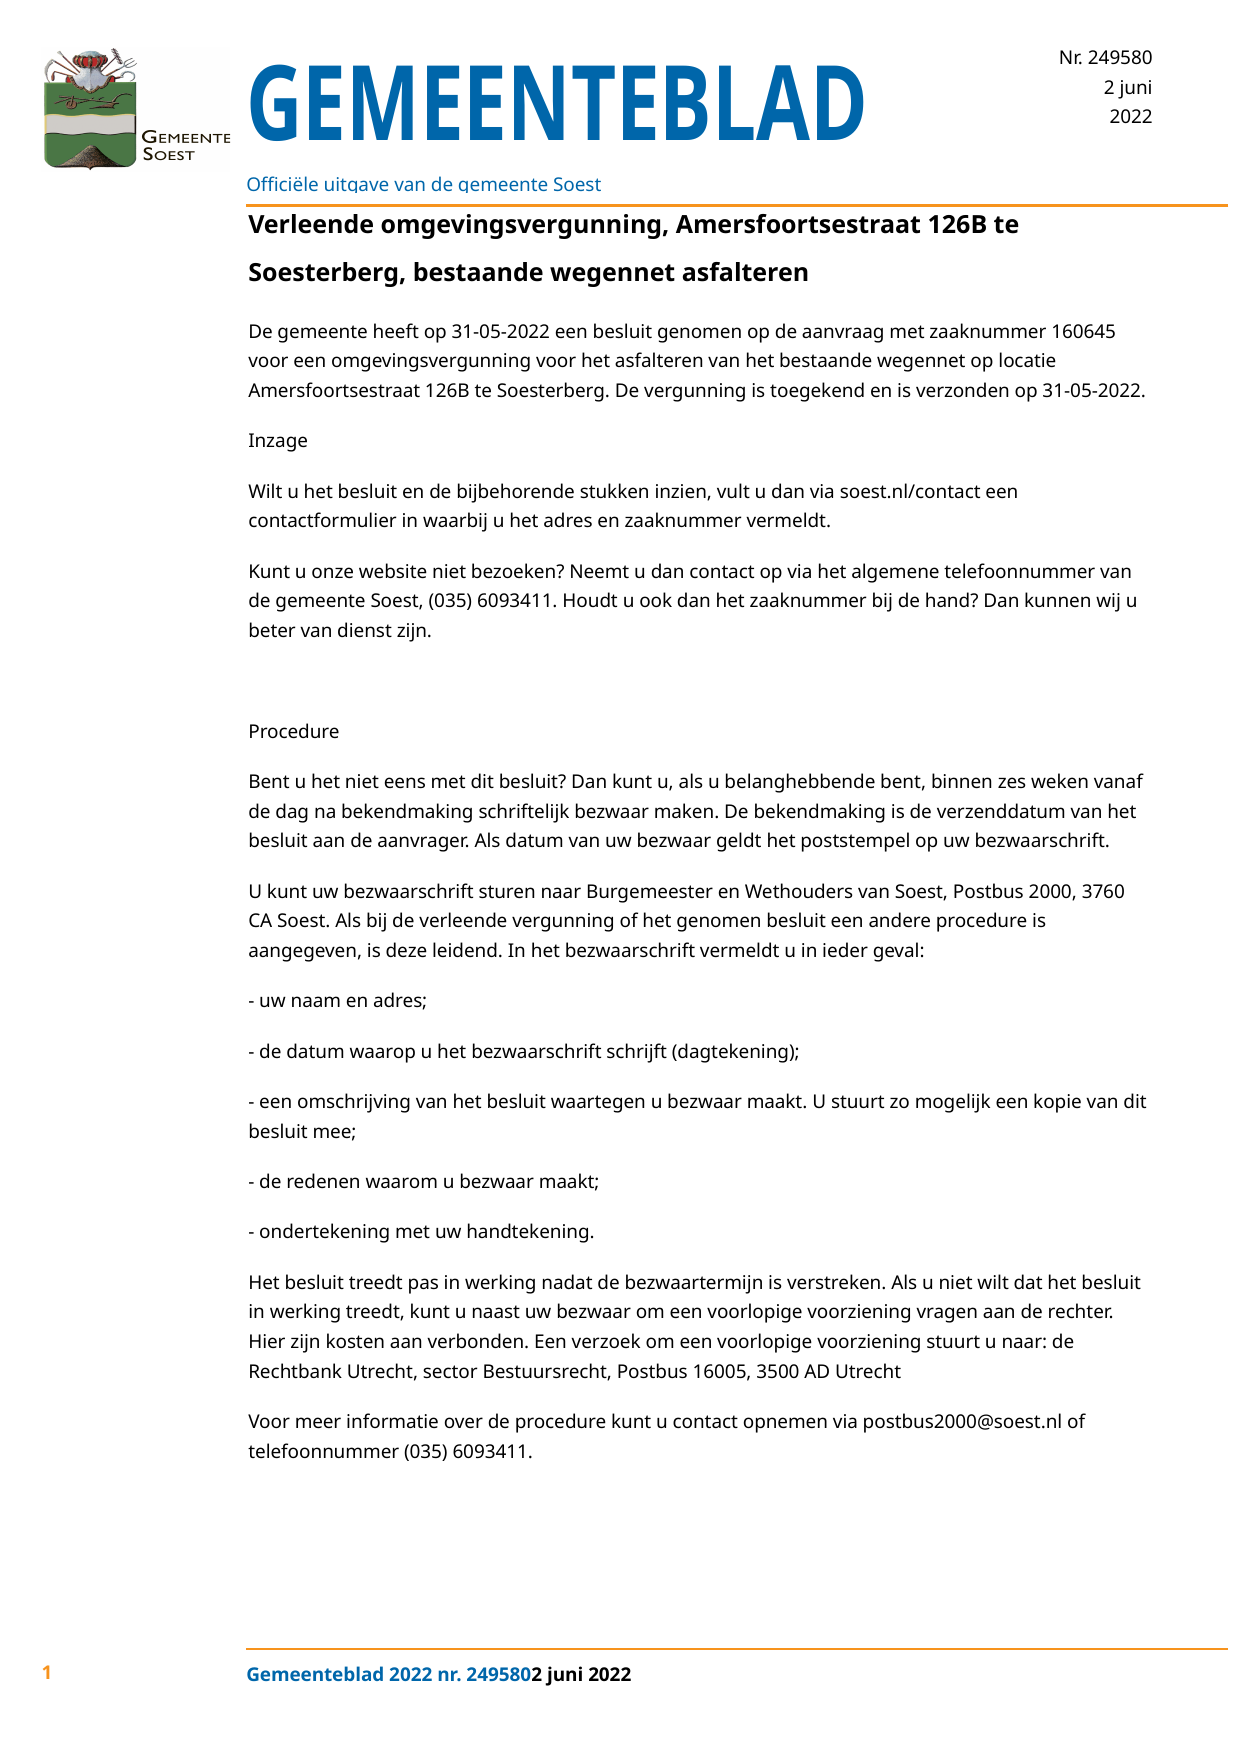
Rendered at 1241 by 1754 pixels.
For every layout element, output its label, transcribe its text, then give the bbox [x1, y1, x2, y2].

text Inzage [248, 427, 1152, 453]
text Wilt u het besluit en de bijbehorende stukken inzien, vult u dan via soest.nl/contact een contactformulier in waarbij u het adres en zaaknummer vermeldt. [248, 478, 1152, 533]
text Bent u het niet eens met dit besluit? Dan kunt u, als u belanghebbende bent, binnen zes weken vanaf de dag na bekendmaking schriftelijk bezwaar maken. De bekendmaking is de verzenddatum van het besluit aan de aanvrager. Als datum van uw bezwaar geldt het poststempel op uw bezwaarschrift. [248, 768, 1152, 853]
text De gemeente heeft op 31-05-2022 een besluit genomen op de aanvraag met zaaknummer 160645 voor een omgevingsvergunning voor het asfalteren van het bestaande wegennet op locatie Amersfoortsestraat 126B te Soesterberg. De vergunning is toegekend en is verzonden op 31-05-2022. [248, 318, 1152, 403]
text - uw naam en adres; [248, 987, 1152, 1013]
text - de datum waarop u het bezwaarschrift schrijft (dagtekening); [248, 1038, 1152, 1064]
picture [41, 47, 231, 172]
text U kunt uw bezwaarschrift sturen naar Burgemeester en Wethouders van Soest, Postbus 2000, 3760 CA Soest. Als bij de verleende vergunning of het genomen besluit een andere procedure is aangegeven, is deze leidend. In het bezwaarschrift vermeldt u in ieder geval: [248, 878, 1152, 963]
text - ondertekening met uw handtekening. [248, 1219, 1152, 1244]
text Procedure [248, 718, 1152, 744]
text Kunt u onze website niet bezoeken? Neemt u dan contact op via het algemene telefoonnummer van de gemeente Soest, (035) 6093411. Houdt u ook dan het zaaknummer bij de hand? Dan kunnen wij u beter van dienst zijn. [248, 558, 1152, 643]
text Verleende omgevingsvergunning, Amersfoortsestraat 126B te Soesterberg, bestaande wegennet asfalteren [248, 207, 1152, 288]
text Het besluit treedt pas in werking nadat de bezwaartermijn is verstreken. Als u niet wilt dat het besluit in werking treedt, kunt u naast uw bezwaar om een voorlopige voorziening vragen aan de rechter. Hier zijn kosten aan verbonden. Een verzoek om een voorlopige voorziening stuurt u naar: de Rechtbank Utrecht, sector Bestuursrecht, Postbus 16005, 3500 AD Utrecht [248, 1269, 1152, 1384]
text - de redenen waarom u bezwaar maakt; [248, 1168, 1152, 1194]
text Voor meer informatie over de procedure kunt u contact opnemen via postbus2000@soest.nl of telefoonnummer (035) 6093411. [248, 1408, 1152, 1464]
text - een omschrijving van het besluit waartegen u bezwaar maakt. U stuurt zo mogelijk een kopie van dit besluit mee; [248, 1088, 1152, 1144]
